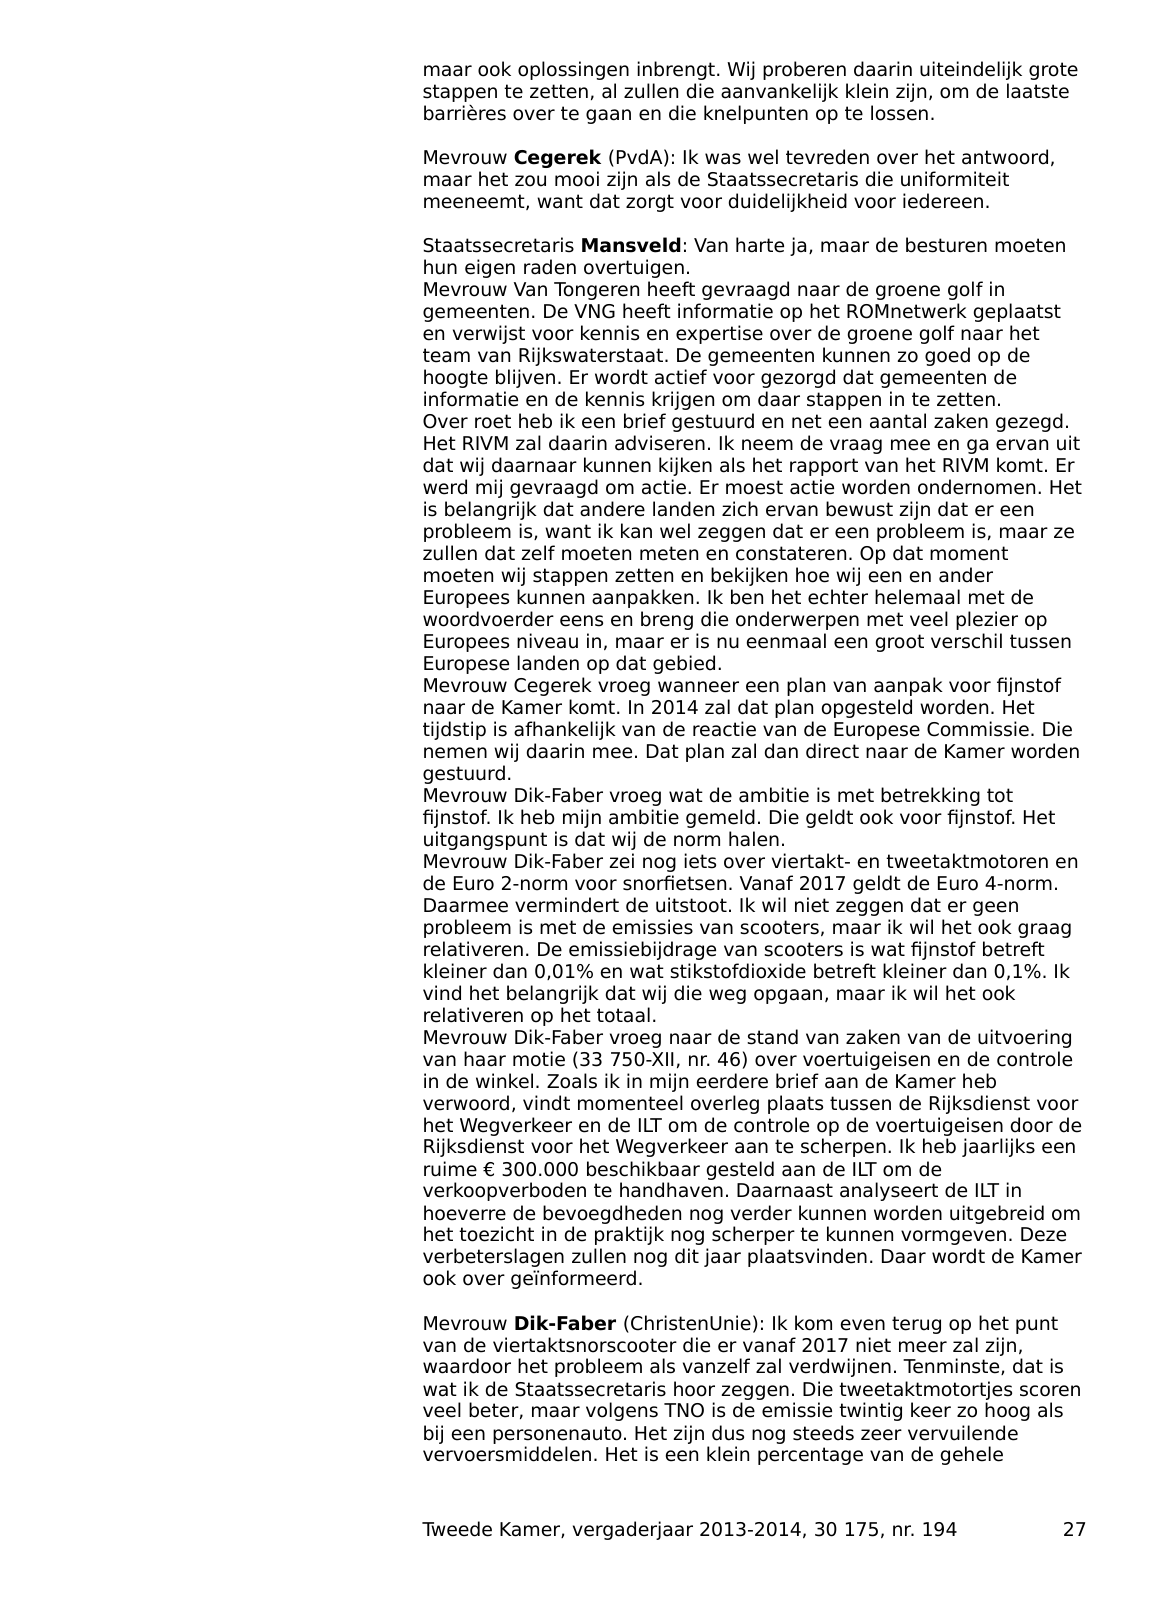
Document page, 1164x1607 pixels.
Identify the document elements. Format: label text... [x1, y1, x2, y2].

text Mevrouw Cegerek vroeg wanneer een plan van aanpak voor fijnstof naar de Kamer komt. In 2014 zal dat plan opgesteld worden. Het tijdstip is afhankelijk van de reactie van de Europese Commissie. Die nemen wij daarin mee. Dat plan zal dan direct naar de Kamer worden gestuurd. [422, 675, 1087, 785]
text Mevrouw Dik-Faber zei nog iets over viertakt- en tweetaktmotoren en de Euro 2-norm voor snorfietsen. Vanaf 2017 geldt de Euro 4-norm. Daarmee vermindert de uitstoot. Ik wil niet zeggen dat er geen probleem is met de emissies van scooters, maar ik wil het ook graag relativeren. De emissiebijdrage van scooters is wat fijnstof betreft kleiner dan 0,01% en wat stikstofdioxide betreft kleiner dan 0,1%. Ik vind het belangrijk dat wij die weg opgaan, maar ik wil het ook relativeren op het totaal. [422, 851, 1087, 1027]
text Mevrouw Cegerek (PvdA): Ik was wel tevreden over het antwoord, maar het zou mooi zijn als de Staatssecretaris die uniformiteit meeneemt, want dat zorgt voor duidelijkheid voor iedereen. [422, 147, 1087, 213]
text Mevrouw Dik-Faber vroeg wat de ambitie is met betrekking tot fijnstof. Ik heb mijn ambitie gemeld. Die geldt ook voor fijnstof. Het uitgangspunt is dat wij de norm halen. [422, 785, 1087, 851]
text Staatssecretaris Mansveld: Van harte ja, maar de besturen moeten hun eigen raden overtuigen. [422, 235, 1087, 279]
text Mevrouw Dik-Faber (ChristenUnie): Ik kom even terug op het punt van de viertaktsnorscooter die er vanaf 2017 niet meer zal zijn, waardoor het probleem als vanzelf zal verdwijnen. Tenminste, dat is wat ik de Staatssecretaris hoor zeggen. Die tweetaktmotortjes scoren veel beter, maar volgens TNO is de emissie twintig keer zo hoog als bij een personenauto. Het zijn dus nog steeds zeer vervuilende vervoersmiddelen. Het is een klein percentage van de gehele [422, 1312, 1087, 1466]
text Mevrouw Dik-Faber vroeg naar de stand van zaken van de uitvoering van haar motie (33 750-XII, nr. 46) over voertuigeisen en de controle in de winkel. Zoals ik in mijn eerdere brief aan de Kamer heb verwoord, vindt momenteel overleg plaats tussen de Rijksdienst voor het Wegverkeer en de ILT om de controle op de voertuigeisen door de Rijksdienst voor het Wegverkeer aan te scherpen. Ik heb jaarlijks een ruime € 300.000 beschikbaar gesteld aan de ILT om de verkoopverboden te handhaven. Daarnaast analyseert de ILT in hoeverre de bevoegdheden nog verder kunnen worden uitgebreid om het toezicht in de praktijk nog scherper te kunnen vormgeven. Deze verbeterslagen zullen nog dit jaar plaatsvinden. Daar wordt de Kamer ook over geïnformeerd. [422, 1027, 1087, 1290]
text Mevrouw Van Tongeren heeft gevraagd naar de groene golf in gemeenten. De VNG heeft informatie op het ROMnetwerk geplaatst en verwijst voor kennis en expertise over de groene golf naar het team van Rijkswaterstaat. De gemeenten kunnen zo goed op de hoogte blijven. Er wordt actief voor gezorgd dat gemeenten de informatie en de kennis krijgen om daar stappen in te zetten. [422, 279, 1087, 411]
text maar ook oplossingen inbrengt. Wij proberen daarin uiteindelijk grote stappen te zetten, al zullen die aanvankelijk klein zijn, om de laatste barrières over te gaan en die knelpunten op te lossen. [422, 59, 1087, 125]
text Over roet heb ik een brief gestuurd en net een aantal zaken gezegd. Het RIVM zal daarin adviseren. Ik neem de vraag mee en ga ervan uit dat wij daarnaar kunnen kijken als het rapport van het RIVM komt. Er werd mij gevraagd om actie. Er moest actie worden ondernomen. Het is belangrijk dat andere landen zich ervan bewust zijn dat er een probleem is, want ik kan wel zeggen dat er een probleem is, maar ze zullen dat zelf moeten meten en constateren. Op dat moment moeten wij stappen zetten en bekijken hoe wij een en ander Europees kunnen aanpakken. Ik ben het echter helemaal met de woordvoerder eens en breng die onderwerpen met veel plezier op Europees niveau in, maar er is nu eenmaal een groot verschil tussen Europese landen op dat gebied. [422, 411, 1087, 675]
